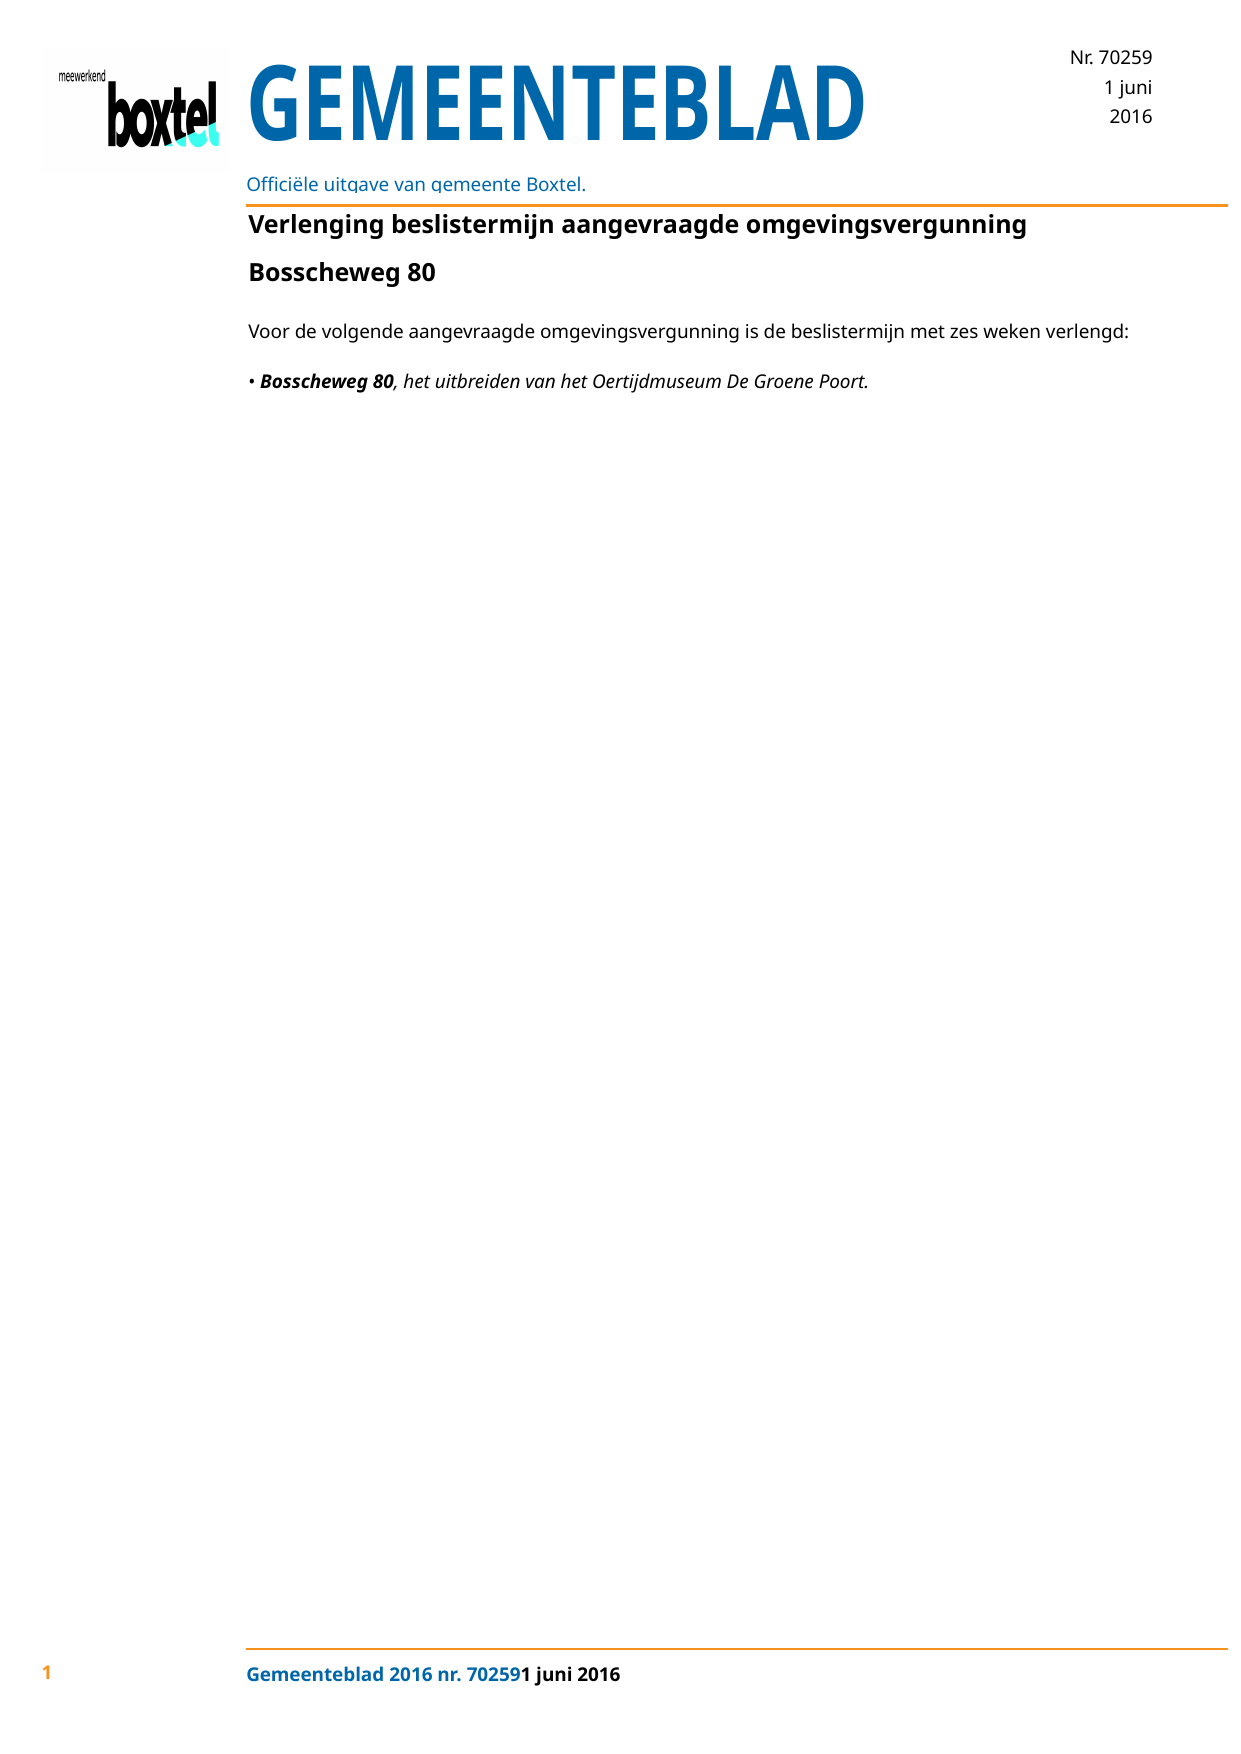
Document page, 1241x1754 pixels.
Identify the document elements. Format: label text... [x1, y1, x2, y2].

text Verlenging beslistermijn aangevraagde omgevingsvergunning Bosscheweg 80 [248, 207, 1152, 288]
text Voor de volgende aangevraagde omgevingsvergunning is de beslistermijn met zes weken verlengd: [248, 318, 1152, 344]
text • Bosscheweg 80, het uitbreiden van het Oertijdmuseum De Groene Poort. [248, 368, 1152, 394]
picture [41, 47, 231, 172]
